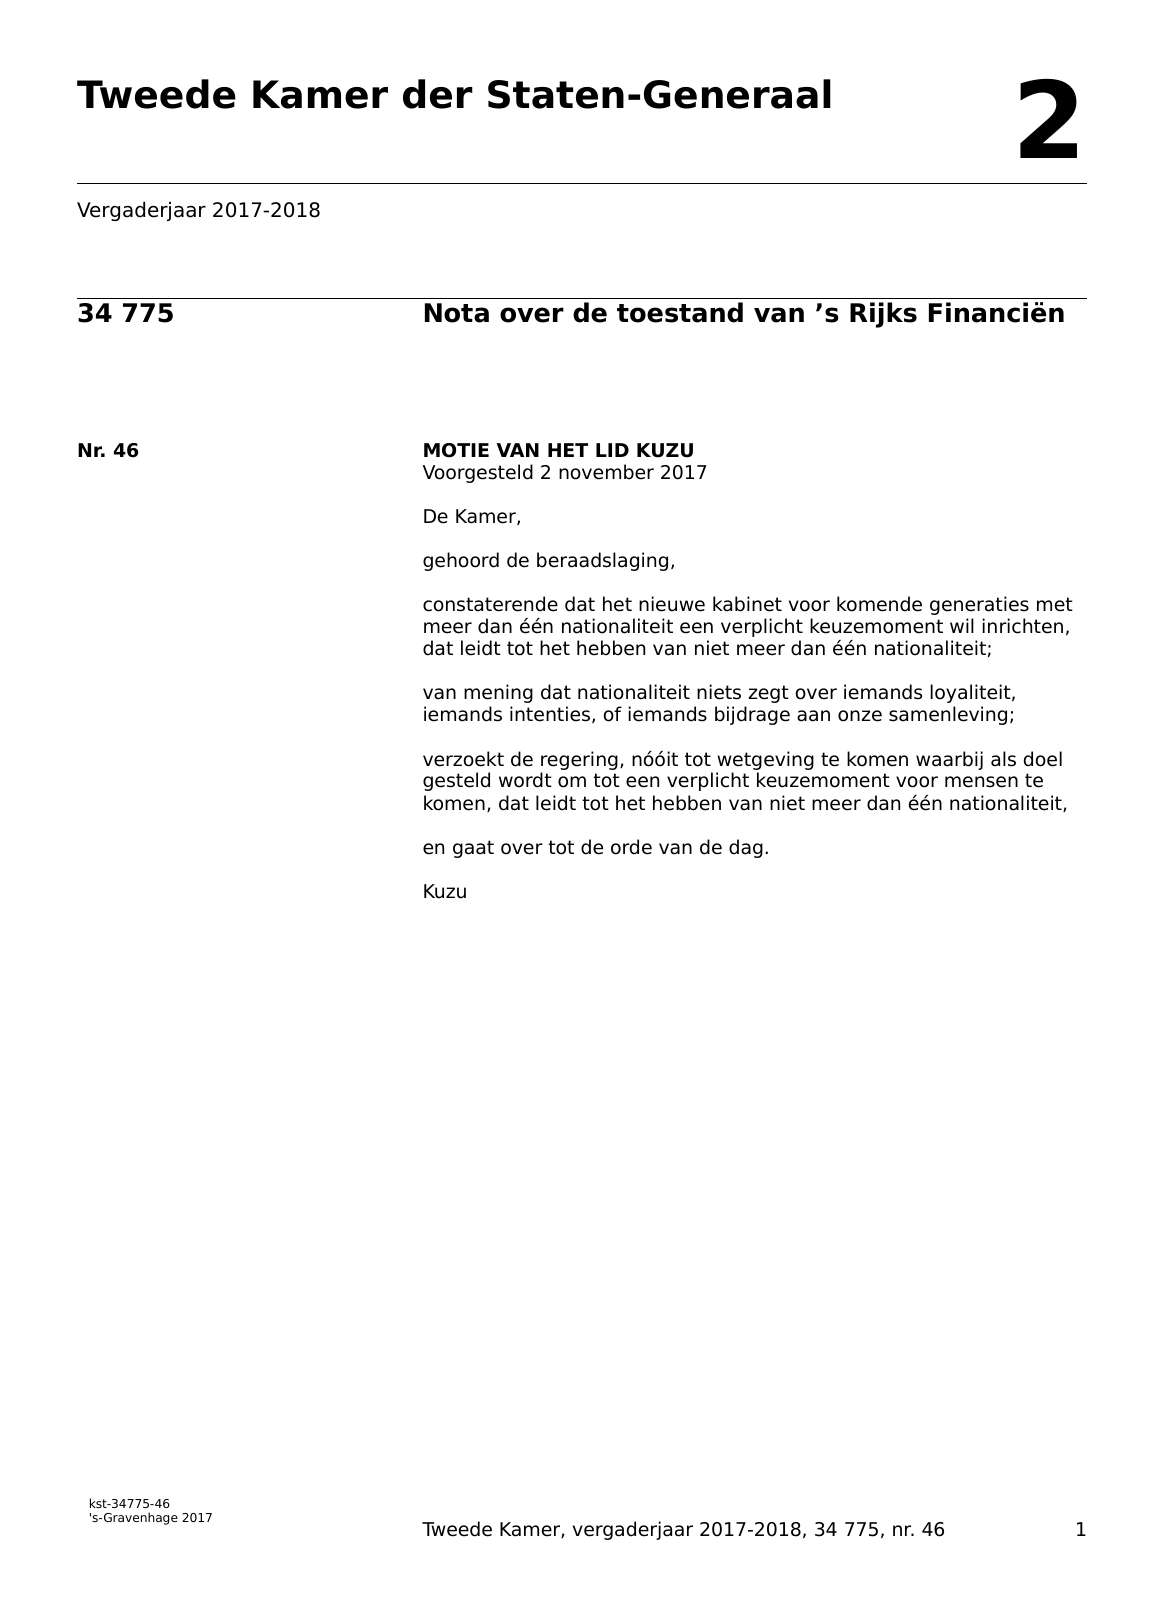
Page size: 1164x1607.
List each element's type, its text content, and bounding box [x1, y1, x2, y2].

text Voorgesteld 2 november 2017 [422, 462, 1087, 484]
text constaterende dat het nieuwe kabinet voor komende generaties met meer dan één nationaliteit een verplicht keuzemoment wil inrichten, dat leidt tot het hebben van niet meer dan één nationaliteit; [422, 594, 1087, 660]
subtitle Nr. 46 MOTIE VAN HET LID KUZU [77, 440, 1087, 462]
table_header Tweede Kamer der Staten-Generaal [77, 59, 886, 183]
table_header 2 [886, 59, 1087, 183]
text 's-Gravenhage 2017 [88, 1511, 323, 1525]
text Kuzu [422, 881, 1087, 903]
text van mening dat nationaliteit niets zegt over iemands loyaliteit, iemands intenties, of iemands bijdrage aan onze samenleving; [422, 682, 1087, 726]
subtitle 34 775 Nota over de toestand van ’s Rijks Financiën [77, 299, 1087, 329]
table_cell Vergaderjaar 2017-2018 [77, 184, 1087, 298]
text gehoord de beraadslaging, [422, 550, 1087, 572]
text kst-34775-46 [88, 1497, 323, 1511]
text De Kamer, [422, 506, 1087, 528]
text en gaat over tot de orde van de dag. [422, 837, 1087, 858]
text verzoekt de regering, nóóit tot wetgeving te komen waarbij als doel gesteld wordt om tot een verplicht keuzemoment voor mensen te komen, dat leidt tot het hebben van niet meer dan één nationaliteit, [422, 748, 1087, 814]
